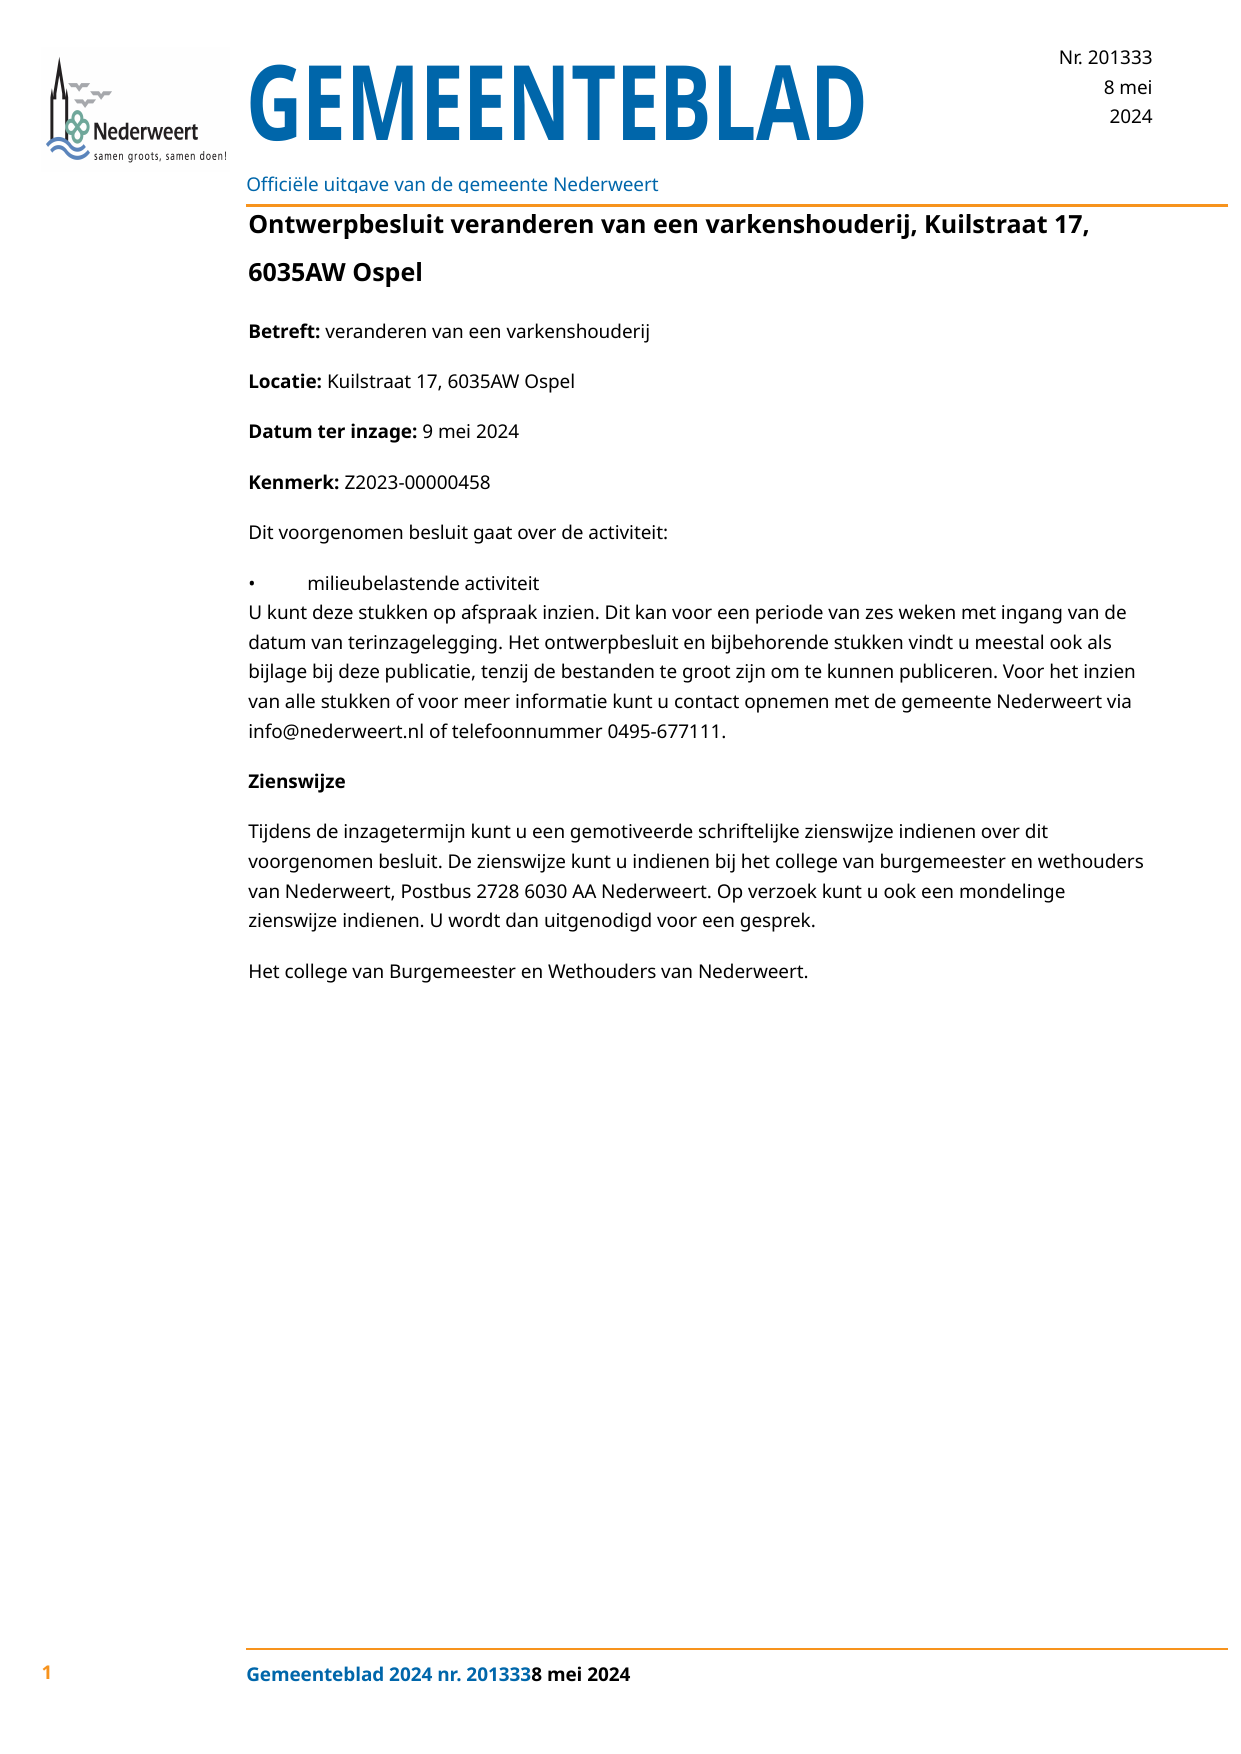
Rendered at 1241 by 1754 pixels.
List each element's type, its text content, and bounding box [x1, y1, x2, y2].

text Zienswijze [248, 768, 1152, 794]
text U kunt deze stukken op afspraak inzien. Dit kan voor een periode van zes weken met ingang van de datum van terinzagelegging. Het ontwerpbesluit en bijbehorende stukken vindt u meestal ook als bijlage bij deze publicatie, tenzij de bestanden te groot zijn om te kunnen publiceren. Voor het inzien van alle stukken of voor meer informatie kunt u contact opnemen met de gemeente Nederweert via info@nederweert.nl of telefoonnummer 0495-677111. [248, 599, 1152, 744]
text Tijdens de inzagetermijn kunt u een gemotiveerde schriftelijke zienswijze indienen over dit voorgenomen besluit. De zienswijze kunt u indienen bij het college van burgemeester en wethouders van Nederweert, Postbus 2728 6030 AA Nederweert. Op verzoek kunt u ook een mondelinge zienswijze indienen. U wordt dan uitgenodigd voor een gesprek. [248, 819, 1152, 933]
text Dit voorgenomen besluit gaat over de activiteit: [248, 519, 1152, 545]
list milieubelastende activiteit [248, 570, 1152, 596]
text Kenmerk: Z2023-00000458 [248, 469, 1152, 495]
picture [41, 47, 231, 172]
text Locatie: Kuilstraat 17, 6035AW Ospel [248, 368, 1152, 394]
text Ontwerpbesluit veranderen van een varkenshouderij, Kuilstraat 17, 6035AW Ospel [248, 207, 1152, 288]
text Het college van Burgemeester en Wethouders van Nederweert. [248, 958, 1152, 984]
text Betreft: veranderen van een varkenshouderij [248, 318, 1152, 344]
text Datum ter inzage: 9 mei 2024 [248, 419, 1152, 444]
